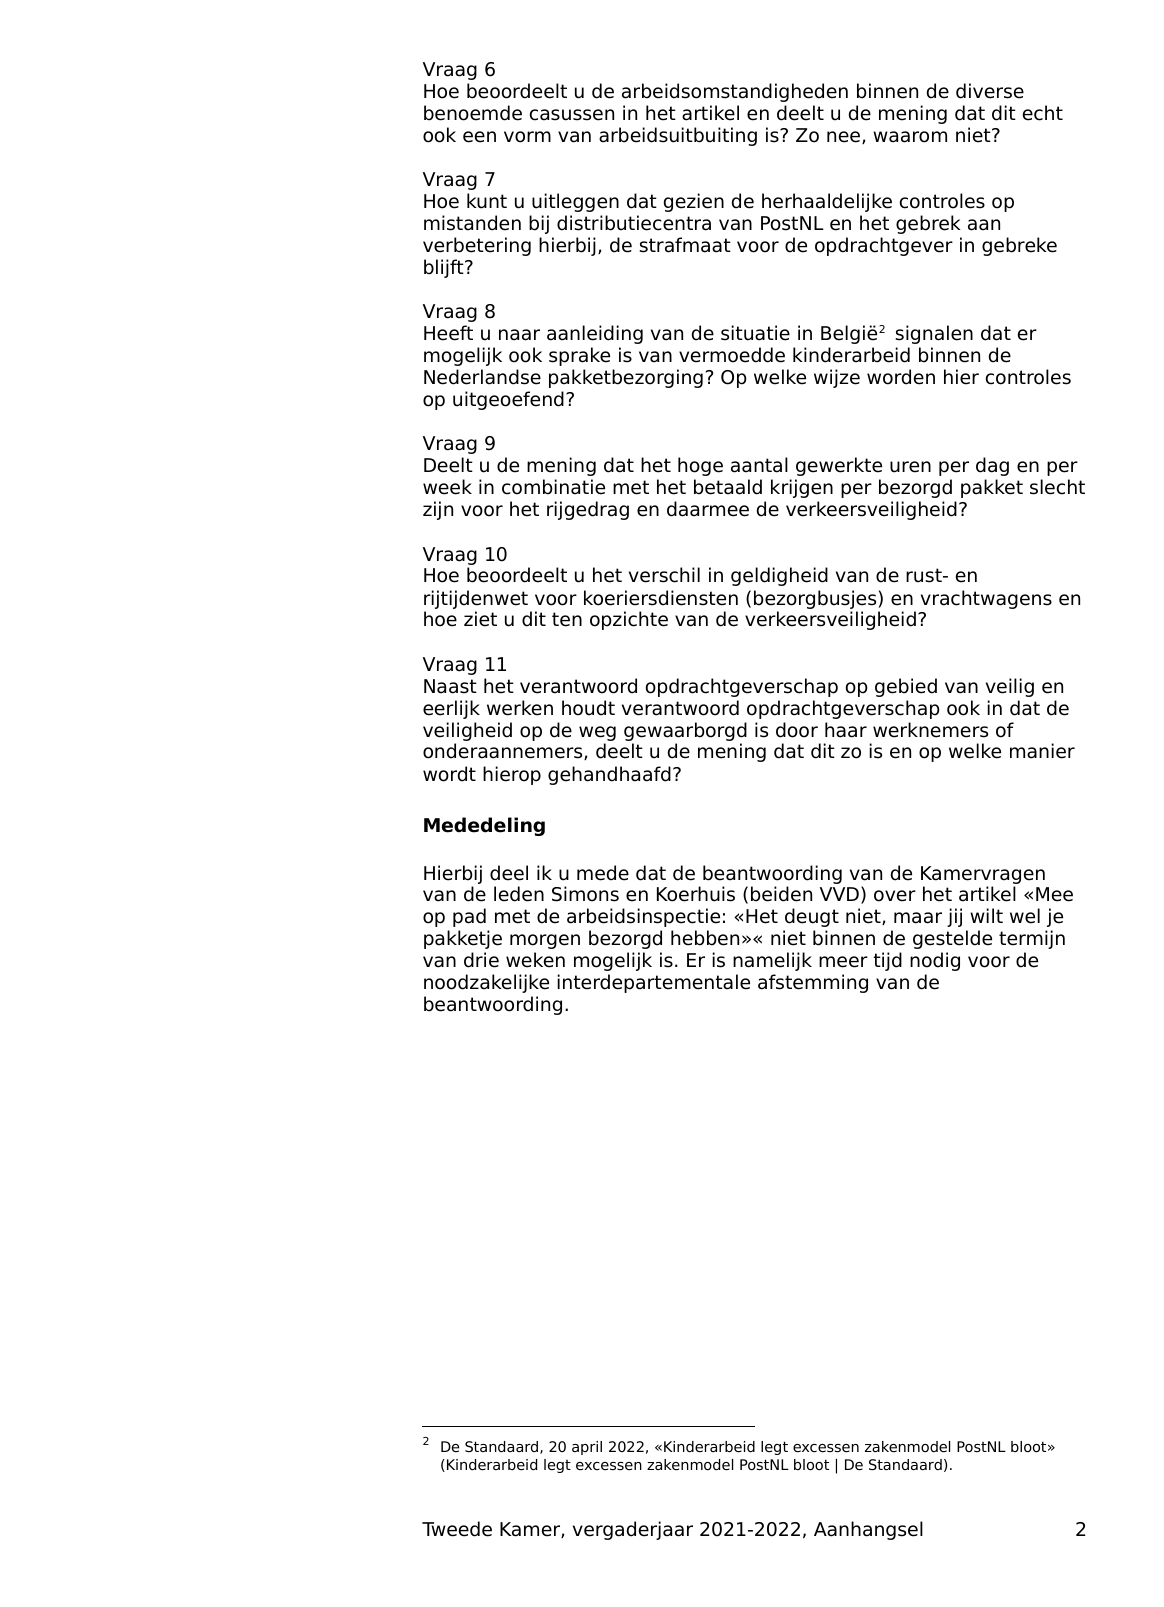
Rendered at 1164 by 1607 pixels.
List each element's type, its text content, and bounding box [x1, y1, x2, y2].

text Vraag 11 [422, 653, 1087, 676]
text Hoe beoordeelt u de arbeidsomstandigheden binnen de diverse benoemde casussen in het artikel en deelt u de mening dat dit echt ook een vorm van arbeidsuitbuiting is? Zo nee, waarom niet? [422, 81, 1087, 147]
subtitle Mededeling [422, 815, 1087, 837]
text Heeft u naar aanleiding van de situatie in België signalen dat er mogelijk ook sprake is van vermoedde kinderarbeid binnen de Nederlandse pakketbezorging? Op welke wijze worden hier controles op uitgeoefend? [422, 323, 1087, 411]
text Vraag 9 [422, 433, 1087, 455]
text Vraag 6 [422, 59, 1087, 81]
text Hierbij deel ik u mede dat de beantwoording van de Kamervragen van de leden Simons en Koerhuis (beiden VVD) over het artikel «Mee op pad met de arbeidsinspectie: «Het deugt niet, maar jij wilt wel je pakketje morgen bezorgd hebben»« niet binnen de gestelde termijn van drie weken mogelijk is. Er is namelijk meer tijd nodig voor de noodzakelijke interdepartementale afstemming van de beantwoording. [422, 862, 1087, 1016]
text Naast het verantwoord opdrachtgeverschap op gebied van veilig en eerlijk werken houdt verantwoord opdrachtgeverschap ook in dat de veiligheid op de weg gewaarborgd is door haar werknemers of onderaannemers, deelt u de mening dat dit zo is en op welke manier wordt hierop gehandhaafd? [422, 676, 1087, 785]
text Vraag 10 [422, 543, 1087, 565]
text Vraag 7 [422, 169, 1087, 191]
text Hoe kunt u uitleggen dat gezien de herhaaldelijke controles op mistanden bij distributiecentra van PostNL en het gebrek aan verbetering hierbij, de strafmaat voor de opdrachtgever in gebreke blijft? [422, 191, 1087, 279]
text Vraag 8 [422, 301, 1087, 323]
text De Standaard, 20 april 2022, «Kinderarbeid legt excessen zakenmodel PostNL bloot» (Kinderarbeid legt excessen zakenmodel PostNL bloot | De Standaard). [422, 1435, 1087, 1474]
text Hoe beoordeelt u het verschil in geldigheid van de rust- en rijtijdenwet voor koeriersdiensten (bezorgbusjes) en vrachtwagens en hoe ziet u dit ten opzichte van de verkeersveiligheid? [422, 565, 1087, 631]
text Deelt u de mening dat het hoge aantal gewerkte uren per dag en per week in combinatie met het betaald krijgen per bezorgd pakket slecht zijn voor het rijgedrag en daarmee de verkeersveiligheid? [422, 455, 1087, 521]
